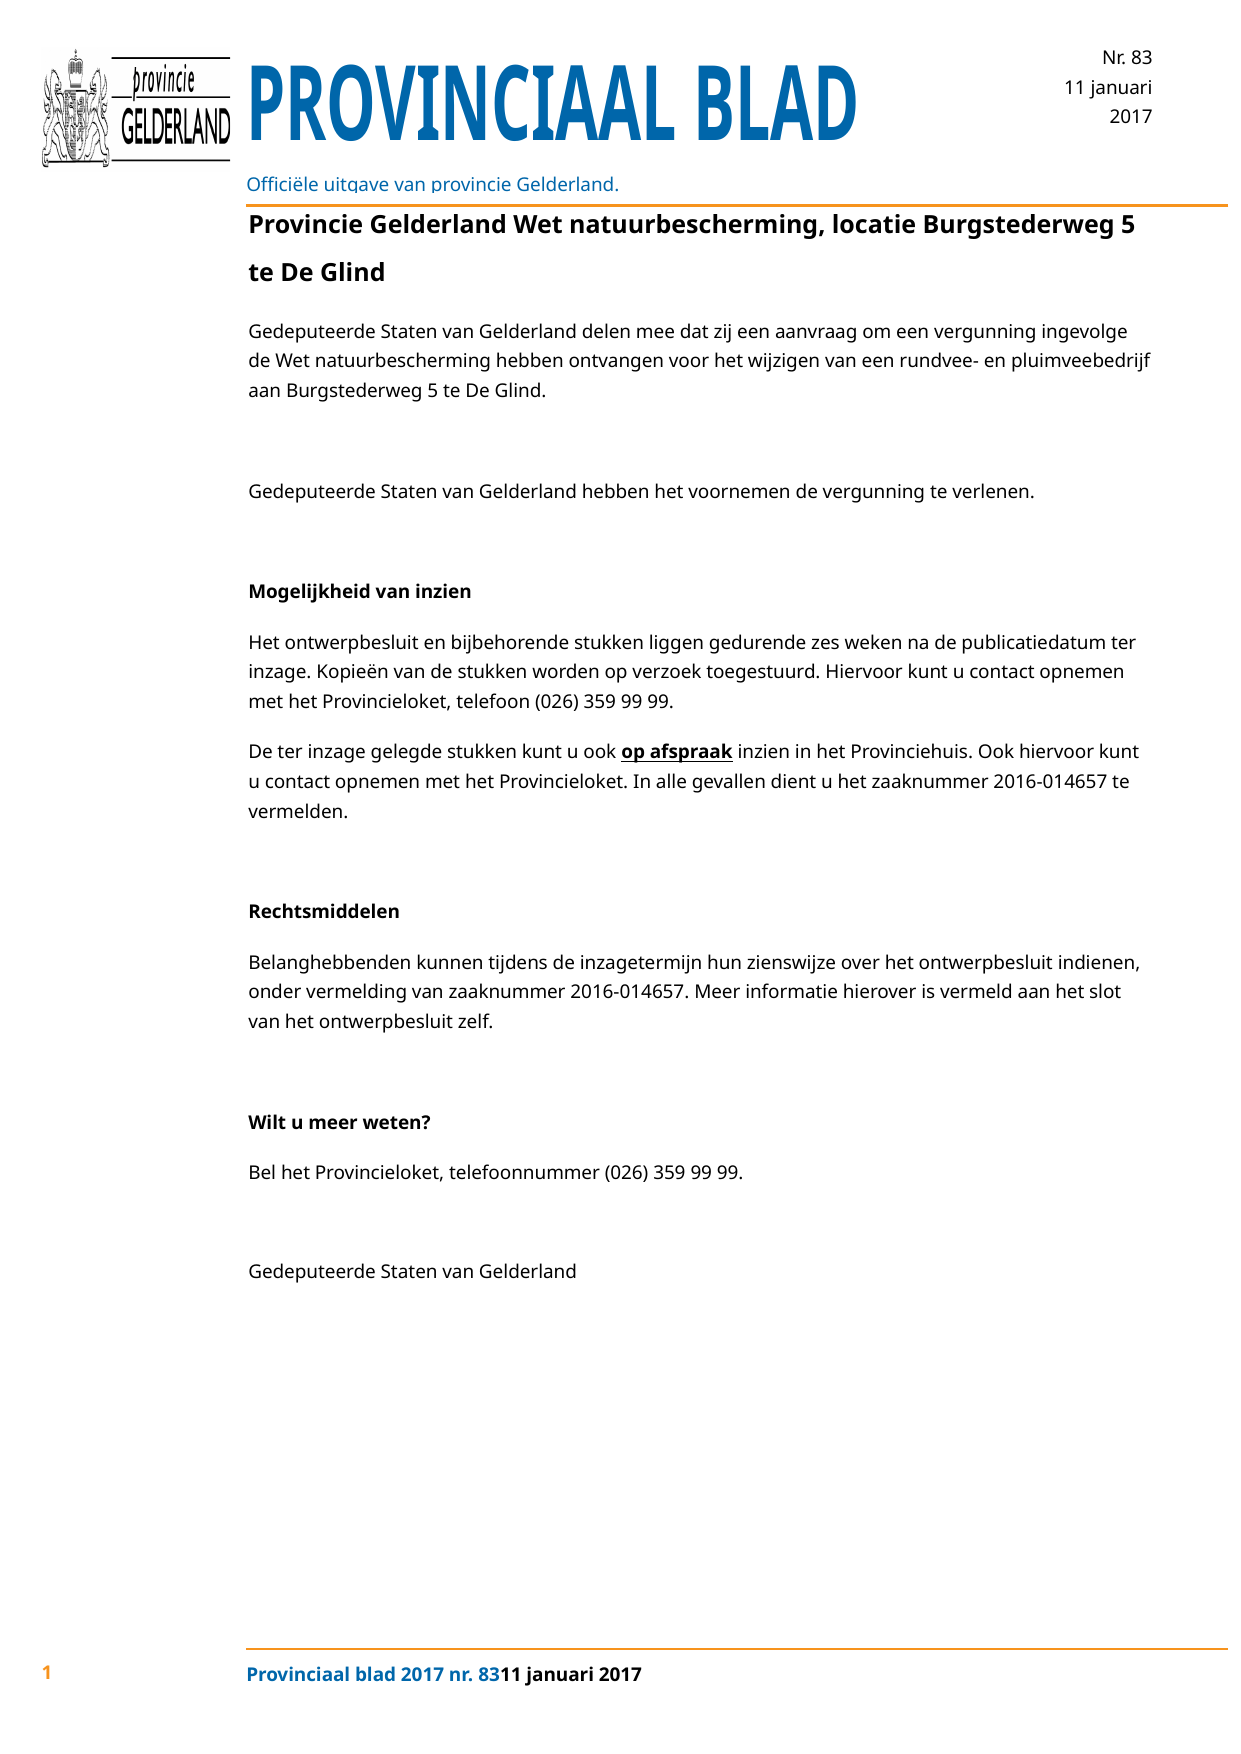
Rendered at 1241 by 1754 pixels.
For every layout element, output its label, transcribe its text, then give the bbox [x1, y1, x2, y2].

text De ter inzage gelegde stukken kunt u ook op afspraak inzien in het Provinciehuis. Ook hiervoor kunt u contact opnemen met het Provincieloket. In alle gevallen dient u het zaaknummer 2016-014657 te vermelden. [248, 739, 1152, 824]
text Belanghebbenden kunnen tijdens de inzagetermijn hun zienswijze over het ontwerpbesluit indienen, onder vermelding van zaaknummer 2016-014657. Meer informatie hierover is vermeld aan het slot van het ontwerpbesluit zelf. [248, 949, 1152, 1034]
text Gedeputeerde Staten van Gelderland delen mee dat zij een aanvraag om een vergunning ingevolge de Wet natuurbescherming hebben ontvangen voor het wijzigen van een rundvee- en pluimveebedrijf aan Burgstederweg 5 te De Glind. [248, 318, 1152, 403]
text Bel het Provincieloket, telefoonnummer (026) 359 99 99. [248, 1159, 1152, 1185]
text Mogelijkheid van inzien [248, 579, 1152, 604]
text Wilt u meer weten? [248, 1109, 1152, 1135]
text Provincie Gelderland Wet natuurbescherming, locatie Burgstederweg 5 te De Glind [248, 207, 1152, 288]
text Rechtsmiddelen [248, 899, 1152, 924]
text Het ontwerpbesluit en bijbehorende stukken liggen gedurende zes weken na de publicatiedatum ter inzage. Kopieën van de stukken worden op verzoek toegestuurd. Hiervoor kunt u contact opnemen met het Provincieloket, telefoon (026) 359 99 99. [248, 629, 1152, 714]
picture [41, 47, 231, 172]
text Gedeputeerde Staten van Gelderland [248, 1258, 1152, 1283]
text Gedeputeerde Staten van Gelderland hebben het voornemen de vergunning te verlenen. [248, 478, 1152, 504]
